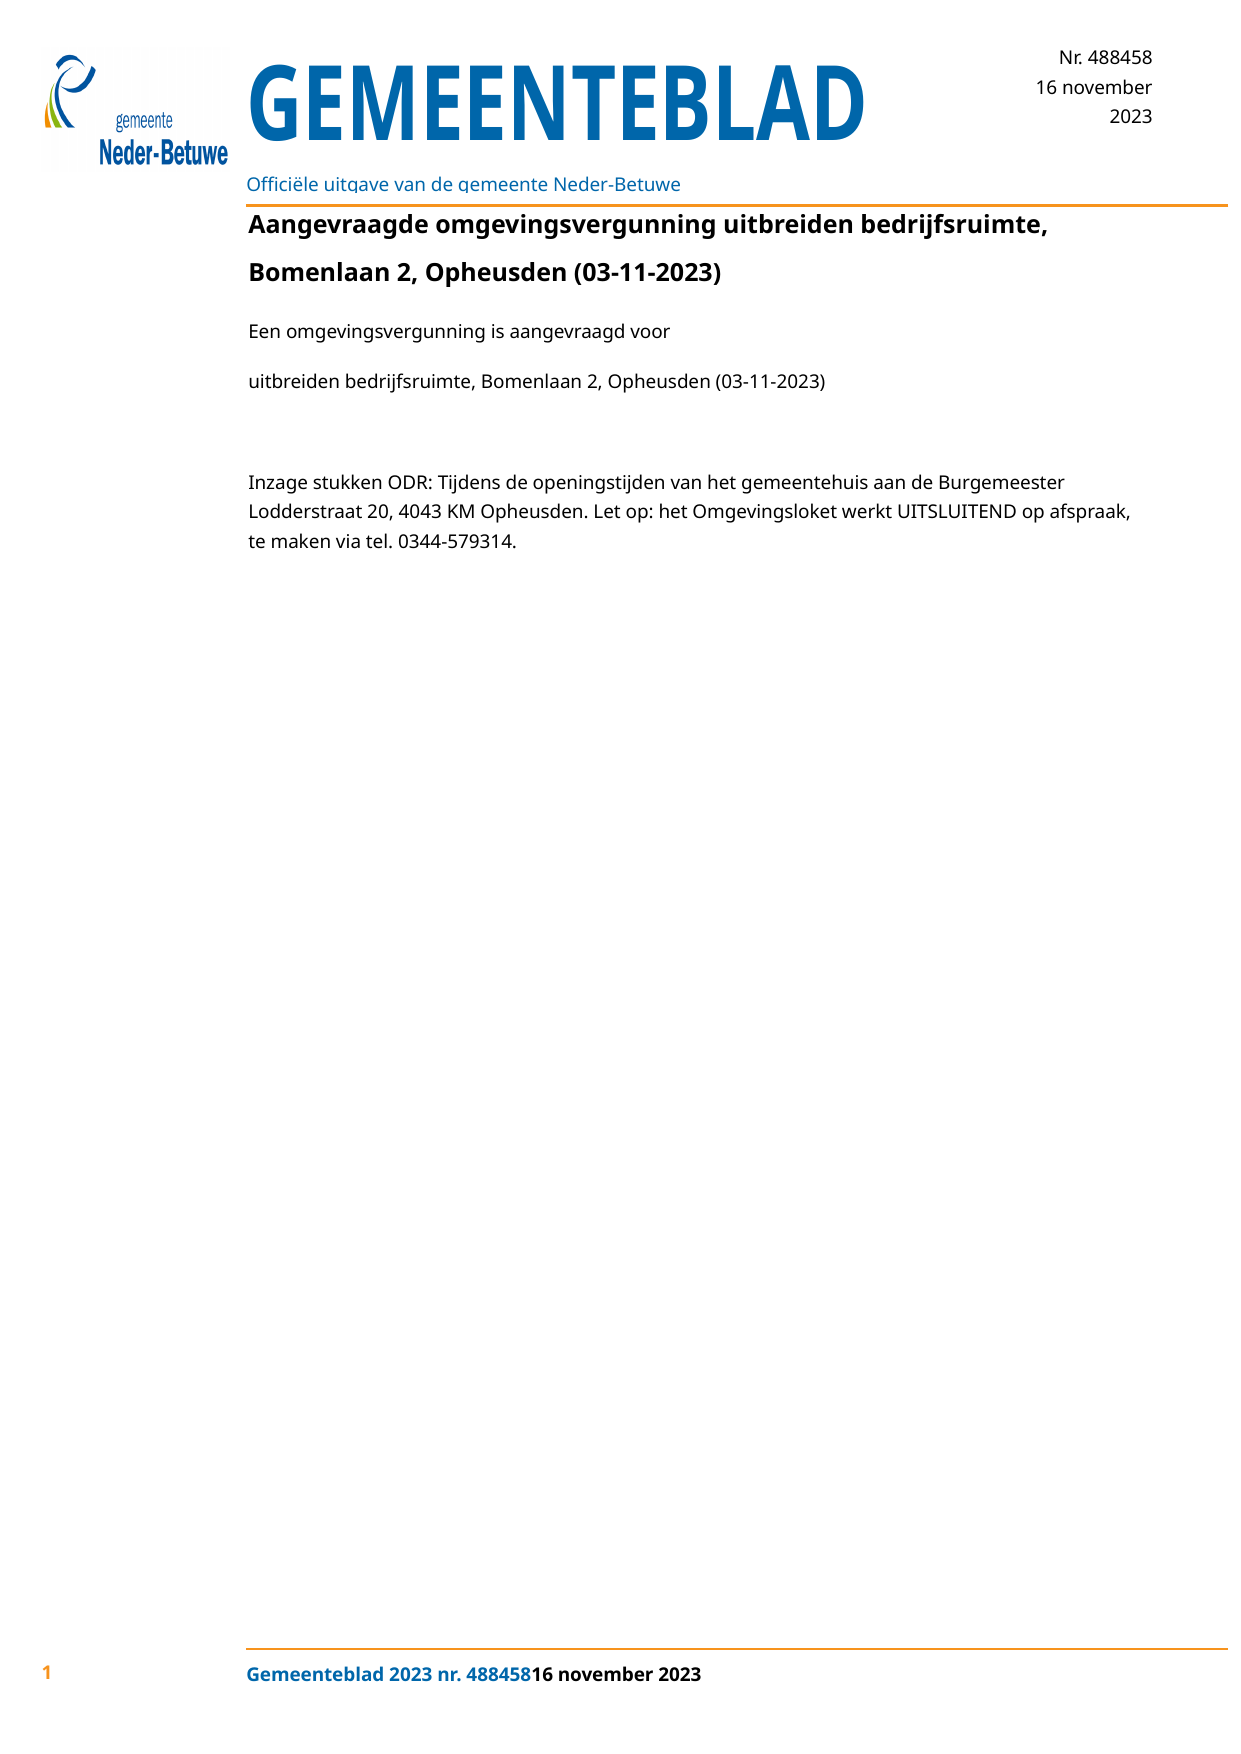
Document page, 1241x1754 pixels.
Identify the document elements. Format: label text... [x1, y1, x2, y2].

picture [41, 47, 231, 172]
text Inzage stukken ODR: Tijdens de openingstijden van het gemeentehuis aan de Burgemeester Lodderstraat 20, 4043 KM Opheusden. Let op: het Omgevingsloket werkt UITSLUITEND op afspraak, te maken via tel. 0344-579314. [248, 469, 1152, 554]
text uitbreiden bedrijfsruimte, Bomenlaan 2, Opheusden (03-11-2023) [248, 368, 1152, 394]
text Aangevraagde omgevingsvergunning uitbreiden bedrijfsruimte, Bomenlaan 2, Opheusden (03-11-2023) [248, 207, 1152, 288]
text Een omgevingsvergunning is aangevraagd voor [248, 318, 1152, 344]
